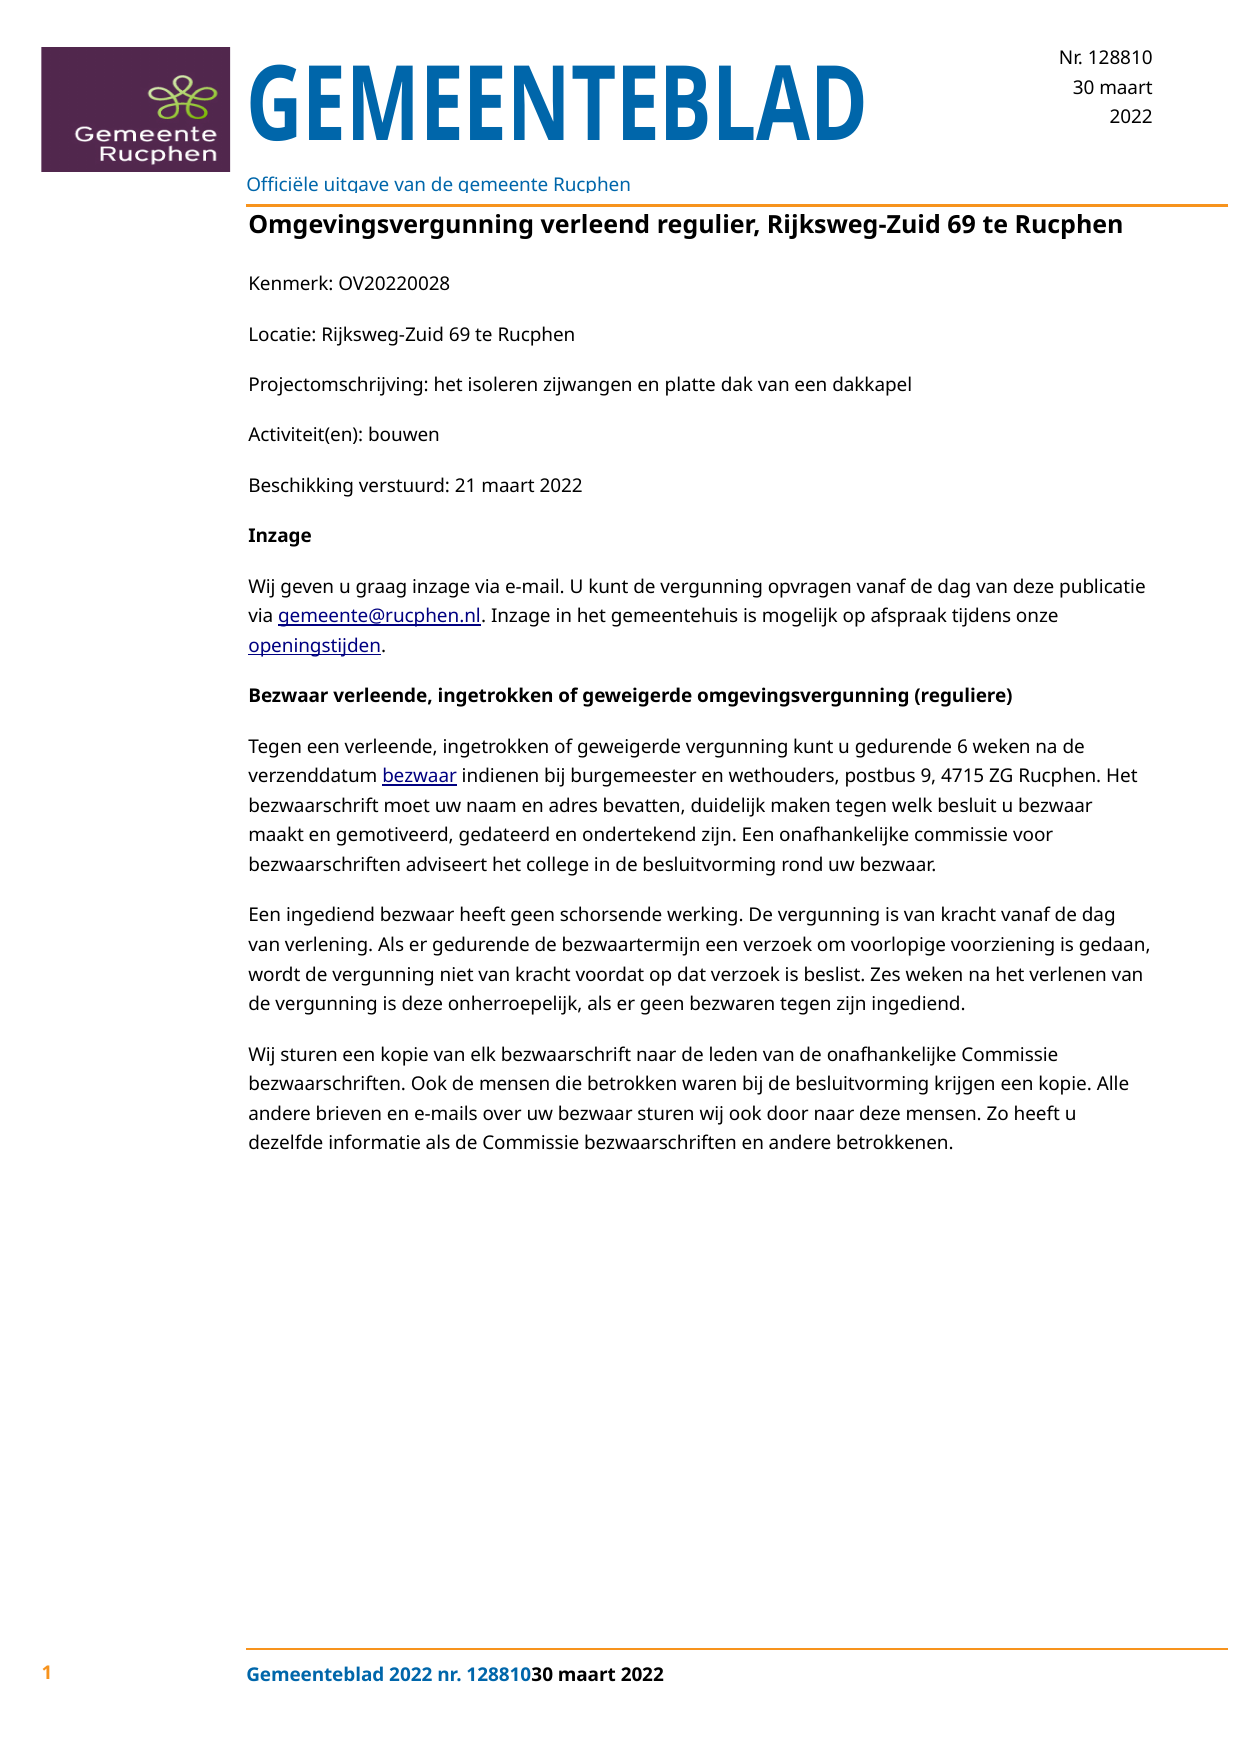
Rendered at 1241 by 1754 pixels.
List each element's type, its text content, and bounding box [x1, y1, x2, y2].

text Beschikking verstuurd: 21 maart 2022 [248, 472, 1152, 498]
text Omgevingsvergunning verleend regulier, Rijksweg-Zuid 69 te Rucphen [248, 207, 1152, 241]
text Tegen een verleende, ingetrokken of geweigerde vergunning kunt u gedurende 6 weken na de verzenddatum bezwaar indienen bij burgemeester en wethouders, postbus 9, 4715 ZG Rucphen. Het bezwaarschrift moet uw naam en adres bevatten, duidelijk maken tegen welk besluit u bezwaar maakt en gemotiveerd, gedateerd en ondertekend zijn. Een onafhankelijke commissie voor bezwaarschriften adviseert het college in de besluitvorming rond uw bezwaar. [248, 733, 1152, 877]
picture [41, 47, 231, 172]
text Wij geven u graag inzage via e-mail. U kunt de vergunning opvragen vanaf de dag van deze publicatie via gemeente@rucphen.nl. Inzage in het gemeentehuis is mogelijk op afspraak tijdens onze openingstijden. [248, 573, 1152, 658]
text Locatie: Rijksweg-Zuid 69 te Rucphen [248, 321, 1152, 346]
text Wij sturen een kopie van elk bezwaarschrift naar de leden van de onafhankelijke Commissie bezwaarschriften. Ook de mensen die betrokken waren bij de besluitvorming krijgen een kopie. Alle andere brieven en e-mails over uw bezwaar sturen wij ook door naar deze mensen. Zo heeft u dezelfde informatie als de Commissie bezwaarschriften en andere betrokkenen. [248, 1041, 1152, 1155]
text Kenmerk: OV20220028 [248, 270, 1152, 296]
text Bezwaar verleende, ingetrokken of geweigerde omgevingsvergunning (reguliere) [248, 682, 1152, 708]
text Een ingediend bezwaar heeft geen schorsende werking. De vergunning is van kracht vanaf de dag van verlening. Als er gedurende de bezwaartermijn een verzoek om voorlopige voorziening is gedaan, wordt de vergunning niet van kracht voordat op dat verzoek is beslist. Zes weken na het verlenen van de vergunning is deze onherroepelijk, als er geen bezwaren tegen zijn ingediend. [248, 902, 1152, 1016]
text Projectomschrijving: het isoleren zijwangen en platte dak van een dakkapel [248, 371, 1152, 397]
text Inzage [248, 522, 1152, 548]
text Activiteit(en): bouwen [248, 422, 1152, 447]
